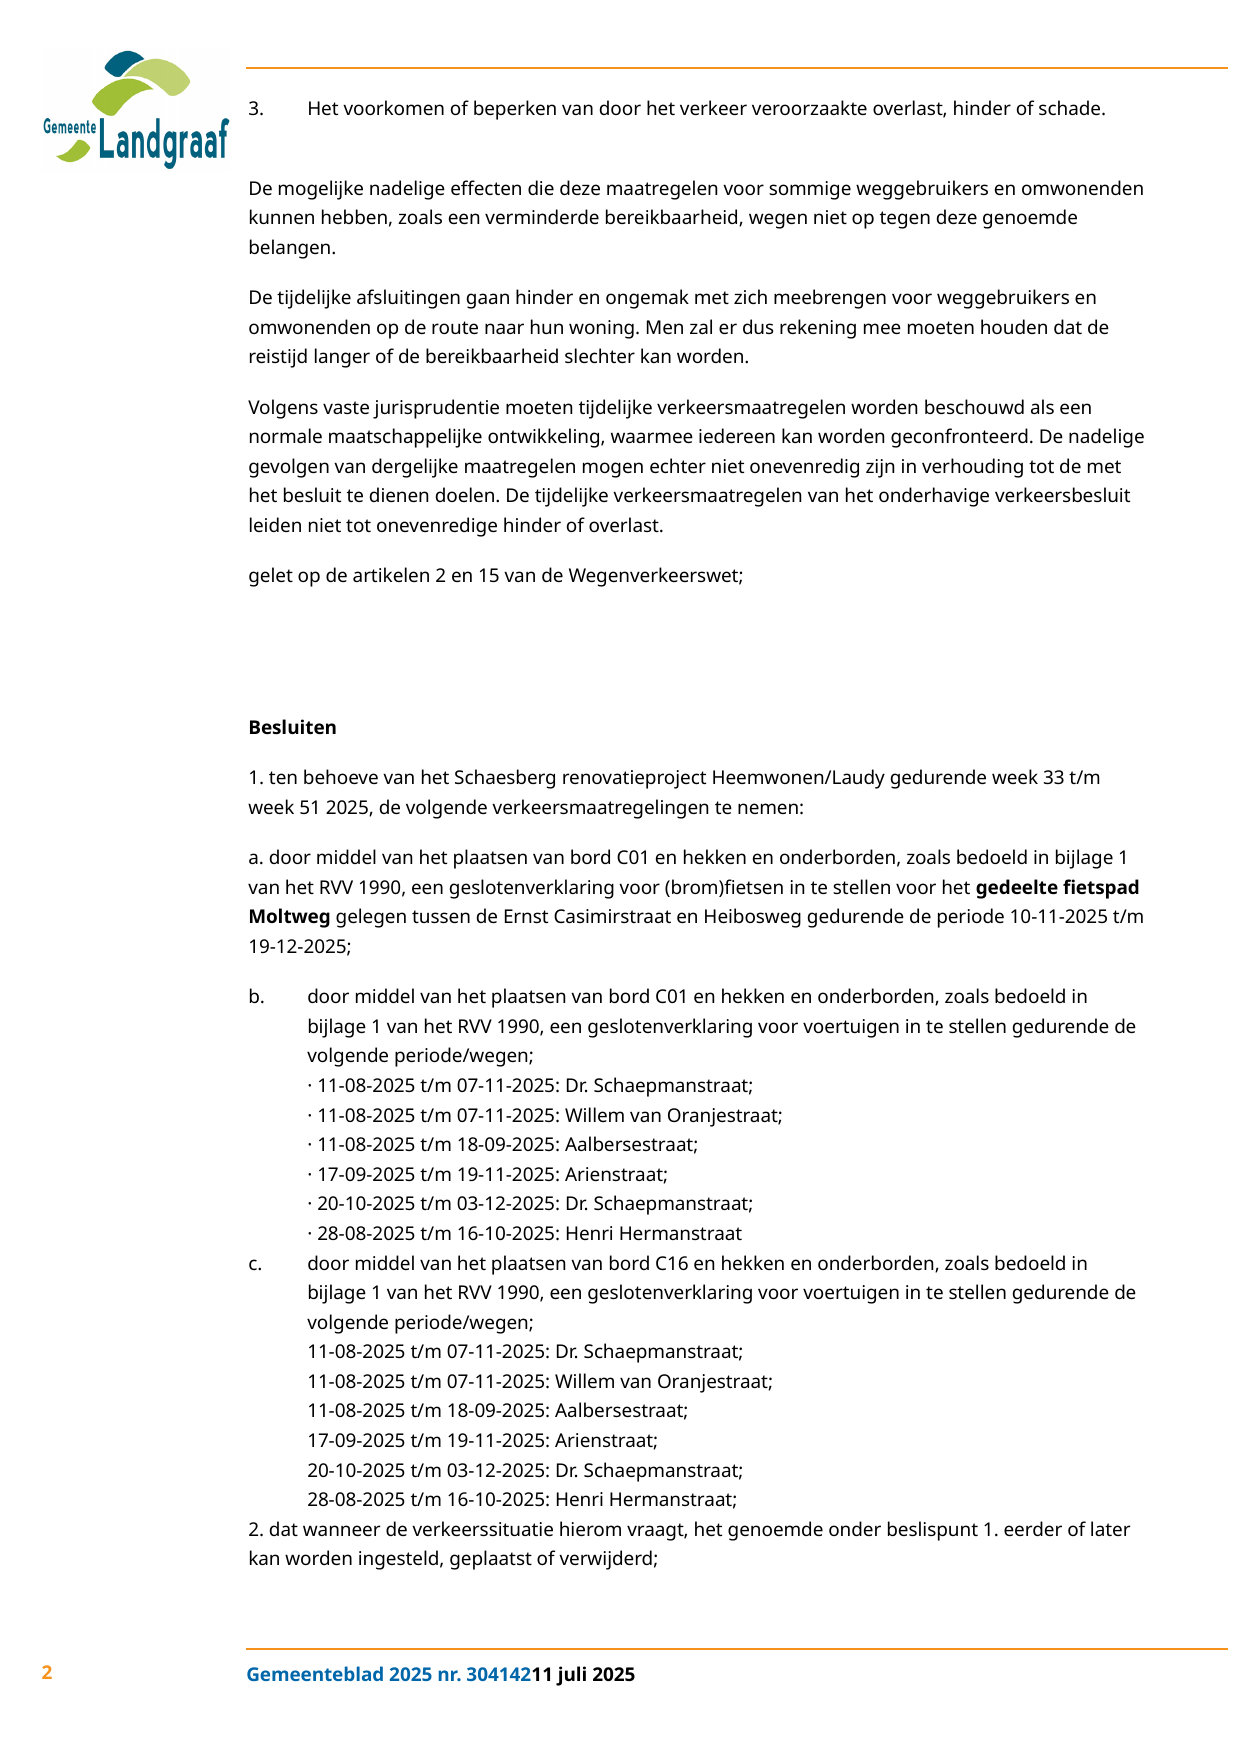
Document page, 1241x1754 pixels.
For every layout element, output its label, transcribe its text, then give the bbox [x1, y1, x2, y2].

text De mogelijke nadelige effecten die deze maatregelen voor sommige weggebruikers en omwonenden kunnen hebben, zoals een verminderde bereikbaarheid, wegen niet op tegen deze genoemde belangen. [248, 175, 1152, 260]
list · 11-08-2025 t/m 07-11-2025: Willem van Oranjestraat; [248, 1102, 1152, 1128]
list door middel van het plaatsen van bord C16 en hekken en onderborden, zoals bedoeld in bijlage 1 van het RVV 1990, een geslotenverklaring voor voertuigen in te stellen gedurende de volgende periode/wegen; [248, 1250, 1152, 1335]
picture [41, 47, 231, 172]
list 20-10-2025 t/m 03-12-2025: Dr. Schaepmanstraat; [248, 1457, 1152, 1483]
text Volgens vaste jurisprudentie moeten tijdelijke verkeersmaatregelen worden beschouwd als een normale maatschappelijke ontwikkeling, waarmee iedereen kan worden geconfronteerd. De nadelige gevolgen van dergelijke maatregelen mogen echter niet onevenredig zijn in verhouding tot de met het besluit te dienen doelen. De tijdelijke verkeersmaatregelen van het onderhavige verkeersbesluit leiden niet tot onevenredige hinder of overlast. [248, 394, 1152, 538]
text gelet op de artikelen 2 en 15 van de Wegenverkeerswet; [248, 563, 1152, 588]
list Het voorkomen of beperken van door het verkeer veroorzaakte overlast, hinder of schade. [248, 95, 1152, 121]
list 11-08-2025 t/m 18-09-2025: Aalbersestraat; [248, 1398, 1152, 1423]
list door middel van het plaatsen van bord C01 en hekken en onderborden, zoals bedoeld in bijlage 1 van het RVV 1990, een geslotenverklaring voor voertuigen in te stellen gedurende de volgende periode/wegen; [248, 983, 1152, 1068]
list · 28-08-2025 t/m 16-10-2025: Henri Hermanstraat [248, 1220, 1152, 1246]
list · 11-08-2025 t/m 07-11-2025: Dr. Schaepmanstraat; [248, 1072, 1152, 1098]
list 11-08-2025 t/m 07-11-2025: Willem van Oranjestraat; [248, 1368, 1152, 1394]
list · 11-08-2025 t/m 18-09-2025: Aalbersestraat; [248, 1131, 1152, 1157]
text Besluiten [248, 714, 1152, 740]
list 11-08-2025 t/m 07-11-2025: Dr. Schaepmanstraat; [248, 1338, 1152, 1364]
list · 20-10-2025 t/m 03-12-2025: Dr. Schaepmanstraat; [248, 1191, 1152, 1216]
list · 17-09-2025 t/m 19-11-2025: Arienstraat; [248, 1161, 1152, 1187]
text 2. dat wanneer de verkeerssituatie hierom vraagt, het genoemde onder beslispunt 1. eerder of later kan worden ingesteld, geplaatst of verwijderd; [248, 1516, 1152, 1571]
list 17-09-2025 t/m 19-11-2025: Arienstraat; [248, 1427, 1152, 1453]
text 1. ten behoeve van het Schaesberg renovatieproject Heemwonen/Laudy gedurende week 33 t/m week 51 2025, de volgende verkeersmaatregelingen te nemen: [248, 764, 1152, 820]
text De tijdelijke afsluitingen gaan hinder en ongemak met zich meebrengen voor weggebruikers en omwonenden op de route naar hun woning. Men zal er dus rekening mee moeten houden dat de reistijd langer of de bereikbaarheid slechter kan worden. [248, 284, 1152, 369]
list 28-08-2025 t/m 16-10-2025: Henri Hermanstraat; [248, 1486, 1152, 1512]
text a. door middel van het plaatsen van bord C01 en hekken en onderborden, zoals bedoeld in bijlage 1 van het RVV 1990, een geslotenverklaring voor (brom)fietsen in te stellen voor het gedeelte fietspad Moltweg gelegen tussen de Ernst Casimirstraat en Heibosweg gedurende de periode 10-11-2025 t/m 19-12-2025; [248, 844, 1152, 959]
